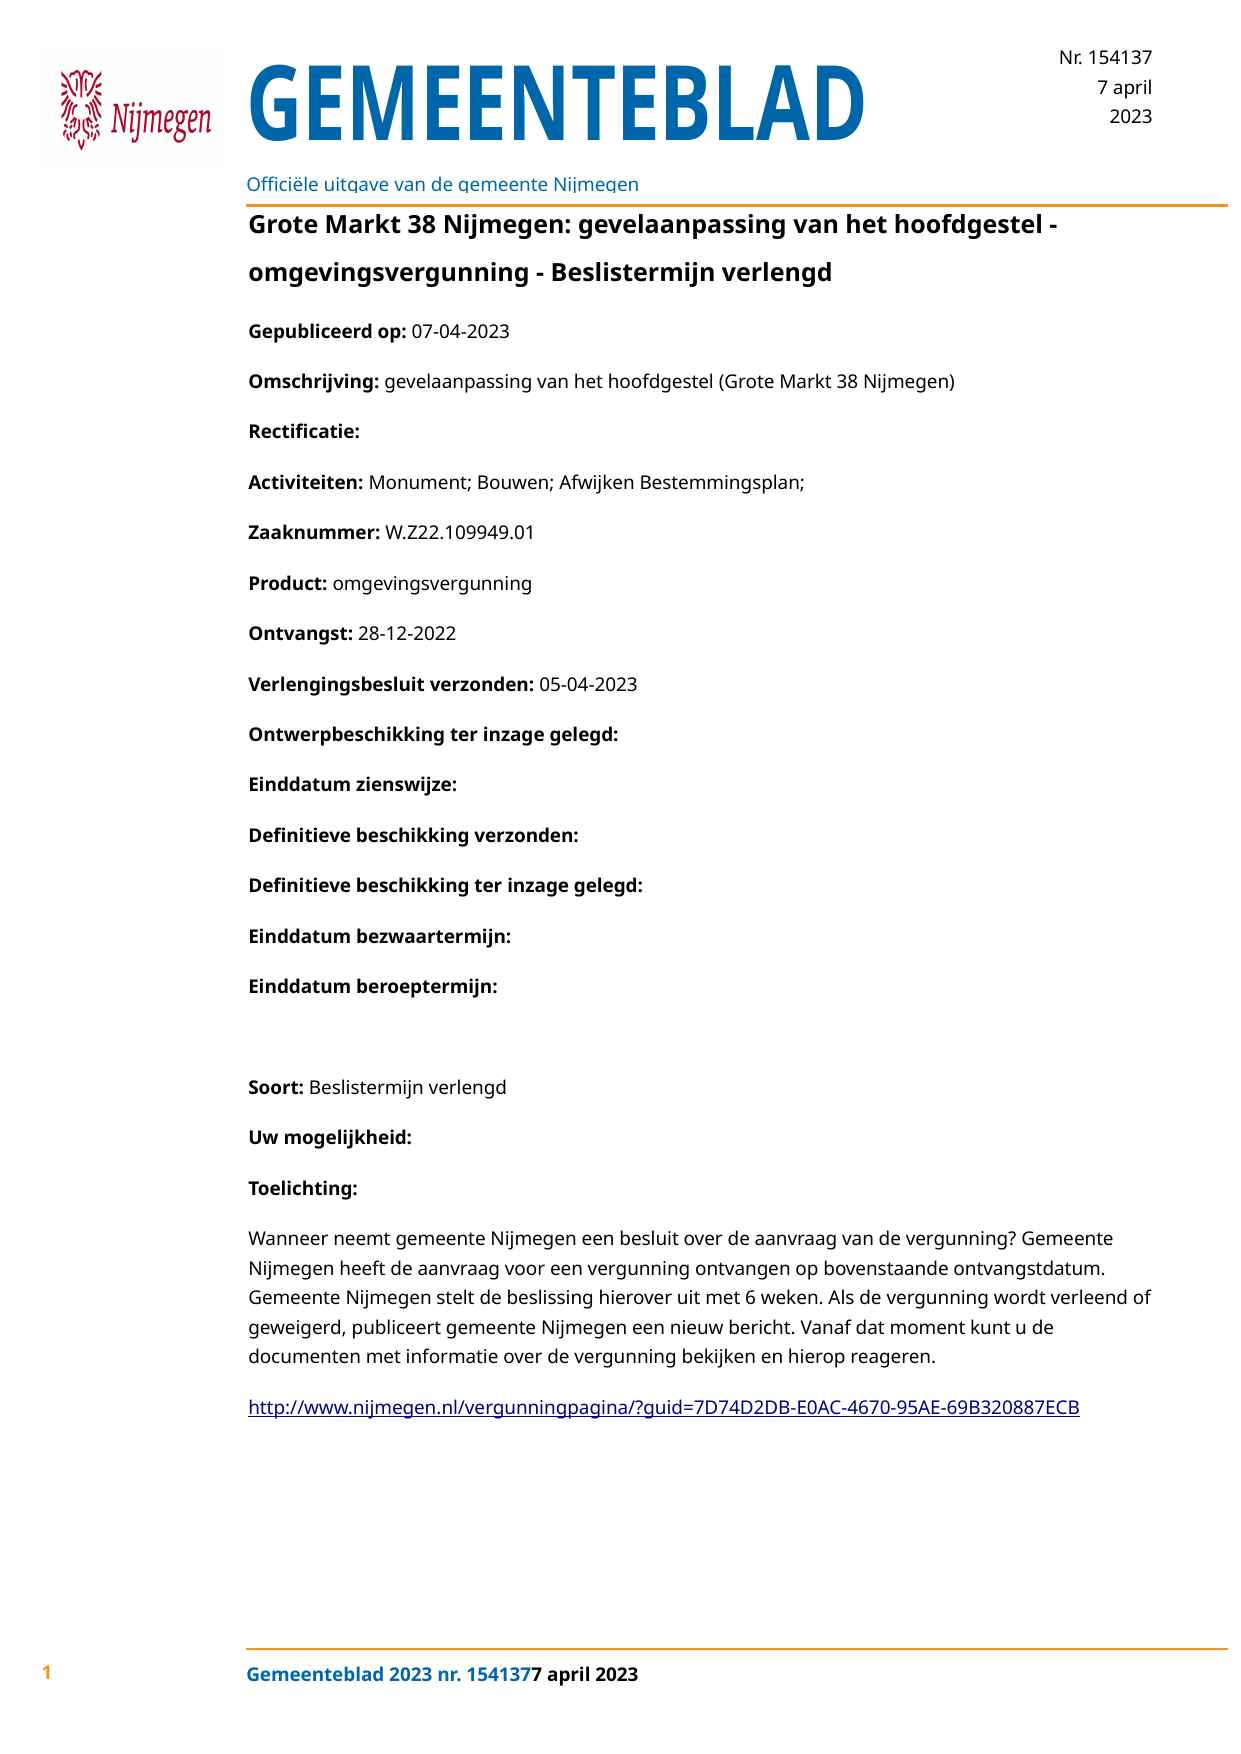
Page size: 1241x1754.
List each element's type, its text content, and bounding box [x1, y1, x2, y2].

text Uw mogelijkheid: [248, 1124, 1152, 1150]
text Toelichting: [248, 1175, 1152, 1201]
text Product: omgevingsvergunning [248, 570, 1152, 596]
text Zaaknummer: W.Z22.109949.01 [248, 519, 1152, 545]
text Definitieve beschikking ter inzage gelegd: [248, 872, 1152, 898]
text Einddatum beroeptermijn: [248, 973, 1152, 999]
text Ontwerpbeschikking ter inzage gelegd: [248, 721, 1152, 747]
text Verlengingsbesluit verzonden: 05-04-2023 [248, 671, 1152, 697]
text Einddatum zienswijze: [248, 772, 1152, 797]
text Soort: Beslistermijn verlengd [248, 1074, 1152, 1100]
text Activiteiten: Monument; Bouwen; Afwijken Bestemmingsplan; [248, 469, 1152, 495]
text Grote Markt 38 Nijmegen: gevelaanpassing van het hoofdgestel - omgevingsvergunning - Beslistermijn verlengd [248, 207, 1152, 288]
picture [41, 47, 231, 172]
text Gepubliceerd op: 07-04-2023 [248, 318, 1152, 344]
text Definitieve beschikking verzonden: [248, 822, 1152, 848]
text Einddatum bezwaartermijn: [248, 923, 1152, 949]
text Omschrijving: gevelaanpassing van het hoofdgestel (Grote Markt 38 Nijmegen) [248, 368, 1152, 394]
text http://www.nijmegen.nl/vergunningpagina/?guid=7D74D2DB-E0AC-4670-95AE-69B320887ECB [248, 1394, 1152, 1420]
text Rectificatie: [248, 419, 1152, 444]
text Ontvangst: 28-12-2022 [248, 620, 1152, 646]
text Wanneer neemt gemeente Nijmegen een besluit over de aanvraag van de vergunning? Gemeente Nijmegen heeft de aanvraag voor een vergunning ontvangen op bovenstaande ontvangstdatum. Gemeente Nijmegen stelt de beslissing hierover uit met 6 weken. Als de vergunning wordt verleend of geweigerd, publiceert gemeente Nijmegen een nieuw bericht. Vanaf dat moment kunt u de documenten met informatie over de vergunning bekijken en hierop reageren. [248, 1225, 1152, 1369]
